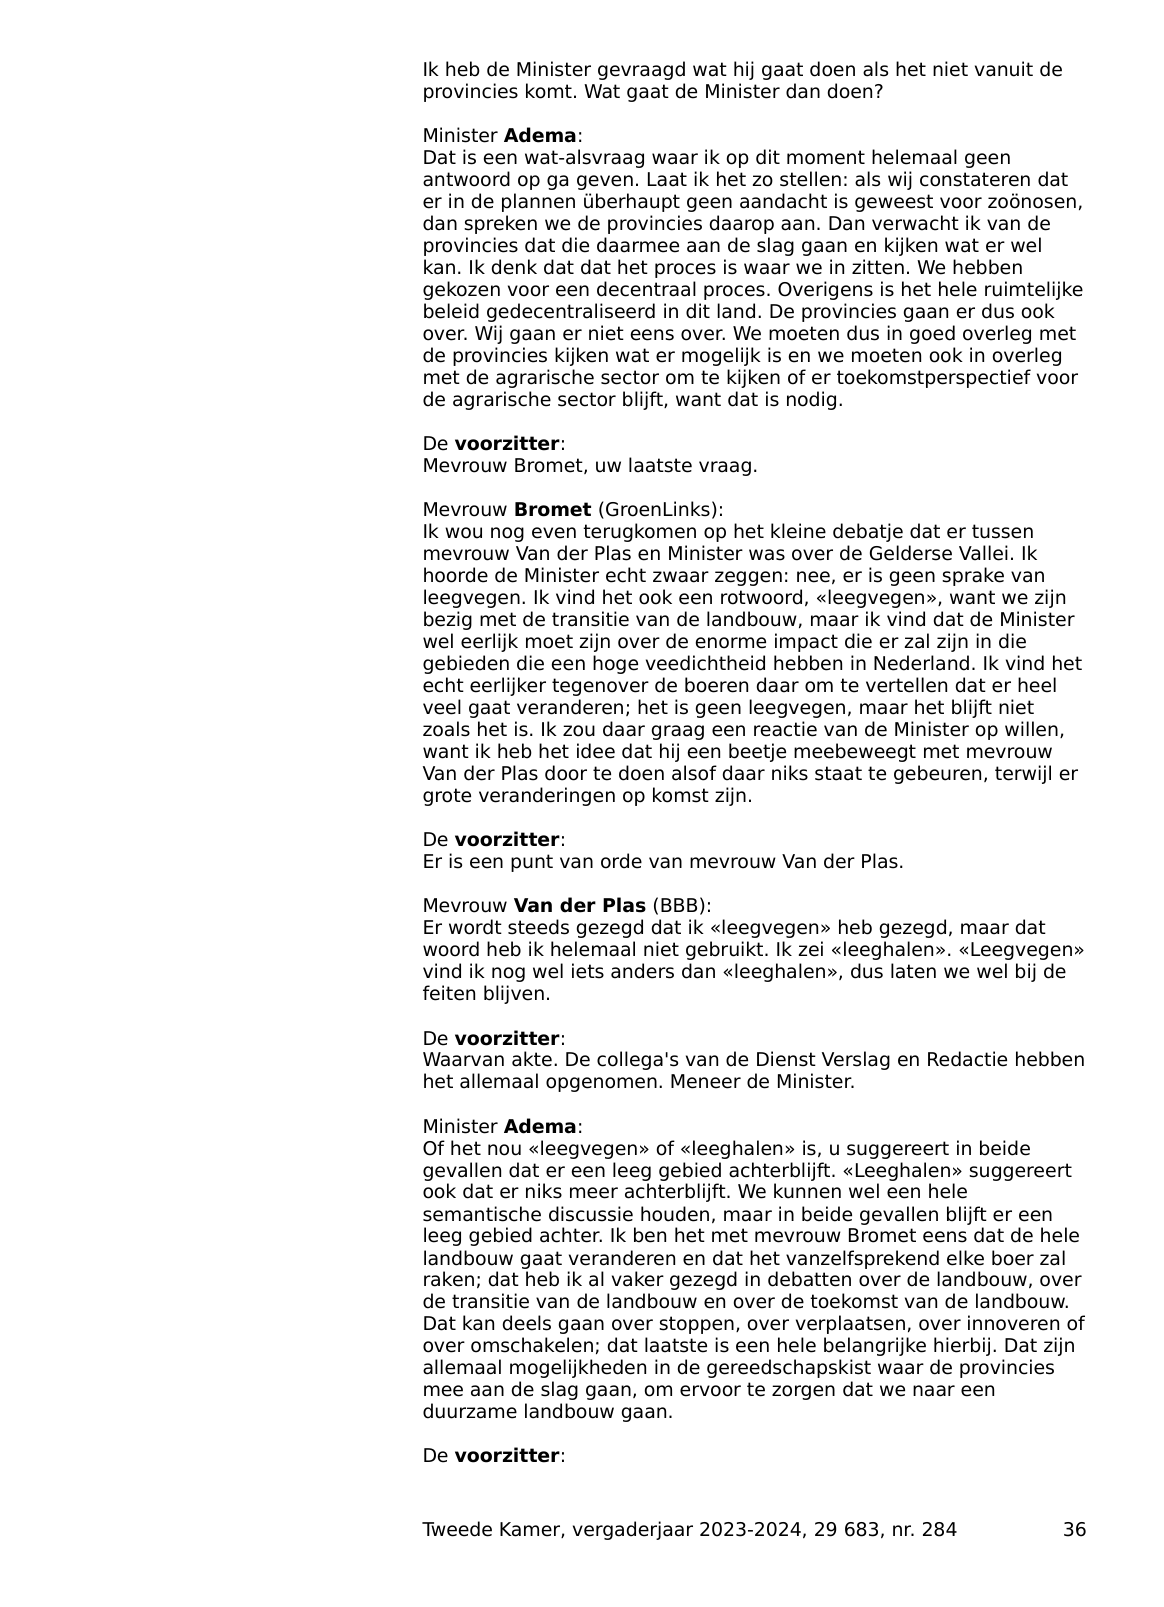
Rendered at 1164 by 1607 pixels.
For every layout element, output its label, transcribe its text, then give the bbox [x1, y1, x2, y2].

text Mevrouw Van der Plas (BBB): [422, 895, 1087, 917]
text De voorzitter: [422, 433, 1087, 455]
text Minister Adema: [422, 1116, 1087, 1137]
text Mevrouw Bromet, uw laatste vraag. [422, 455, 1087, 477]
text Ik wou nog even terugkomen op het kleine debatje dat er tussen mevrouw Van der Plas en Minister was over de Gelderse Vallei. Ik hoorde de Minister echt zwaar zeggen: nee, er is geen sprake van leegvegen. Ik vind het ook een rotwoord, «leegvegen», want we zijn bezig met de transitie van de landbouw, maar ik vind dat de Minister wel eerlijk moet zijn over de enorme impact die er zal zijn in die gebieden die een hoge veedichtheid hebben in Nederland. Ik vind het echt eerlijker tegenover de boeren daar om te vertellen dat er heel veel gaat veranderen; het is geen leegvegen, maar het blijft niet zoals het is. Ik zou daar graag een reactie van de Minister op willen, want ik heb het idee dat hij een beetje meebeweegt met mevrouw Van der Plas door te doen alsof daar niks staat te gebeuren, terwijl er grote veranderingen op komst zijn. [422, 521, 1087, 807]
text Of het nou «leegvegen» of «leeghalen» is, u suggereert in beide gevallen dat er een leeg gebied achterblijft. «Leeghalen» suggereert ook dat er niks meer achterblijft. We kunnen wel een hele semantische discussie houden, maar in beide gevallen blijft er een leeg gebied achter. Ik ben het met mevrouw Bromet eens dat de hele landbouw gaat veranderen en dat het vanzelfsprekend elke boer zal raken; dat heb ik al vaker gezegd in debatten over de landbouw, over de transitie van de landbouw en over de toekomst van de landbouw. Dat kan deels gaan over stoppen, over verplaatsen, over innoveren of over omschakelen; dat laatste is een hele belangrijke hierbij. Dat zijn allemaal mogelijkheden in de gereedschapskist waar de provincies mee aan de slag gaan, om ervoor te zorgen dat we naar een duurzame landbouw gaan. [422, 1137, 1087, 1423]
text De voorzitter: [422, 829, 1087, 851]
text Ik heb de Minister gevraagd wat hij gaat doen als het niet vanuit de provincies komt. Wat gaat de Minister dan doen? [422, 59, 1087, 103]
text Minister Adema: [422, 125, 1087, 147]
text De voorzitter: [422, 1445, 1087, 1467]
text Dat is een wat-alsvraag waar ik op dit moment helemaal geen antwoord op ga geven. Laat ik het zo stellen: als wij constateren dat er in de plannen überhaupt geen aandacht is geweest voor zoönosen, dan spreken we de provincies daarop aan. Dan verwacht ik van de provincies dat die daarmee aan de slag gaan en kijken wat er wel kan. Ik denk dat dat het proces is waar we in zitten. We hebben gekozen voor een decentraal proces. Overigens is het hele ruimtelijke beleid gedecentraliseerd in dit land. De provincies gaan er dus ook over. Wij gaan er niet eens over. We moeten dus in goed overleg met de provincies kijken wat er mogelijk is en we moeten ook in overleg met de agrarische sector om te kijken of er toekomstperspectief voor de agrarische sector blijft, want dat is nodig. [422, 147, 1087, 411]
text Er is een punt van orde van mevrouw Van der Plas. [422, 851, 1087, 873]
text De voorzitter: [422, 1027, 1087, 1049]
text Er wordt steeds gezegd dat ik «leegvegen» heb gezegd, maar dat woord heb ik helemaal niet gebruikt. Ik zei «leeghalen». «Leegvegen» vind ik nog wel iets anders dan «leeghalen», dus laten we wel bij de feiten blijven. [422, 917, 1087, 1005]
text Mevrouw Bromet (GroenLinks): [422, 499, 1087, 521]
text Waarvan akte. De collega's van de Dienst Verslag en Redactie hebben het allemaal opgenomen. Meneer de Minister. [422, 1049, 1087, 1093]
